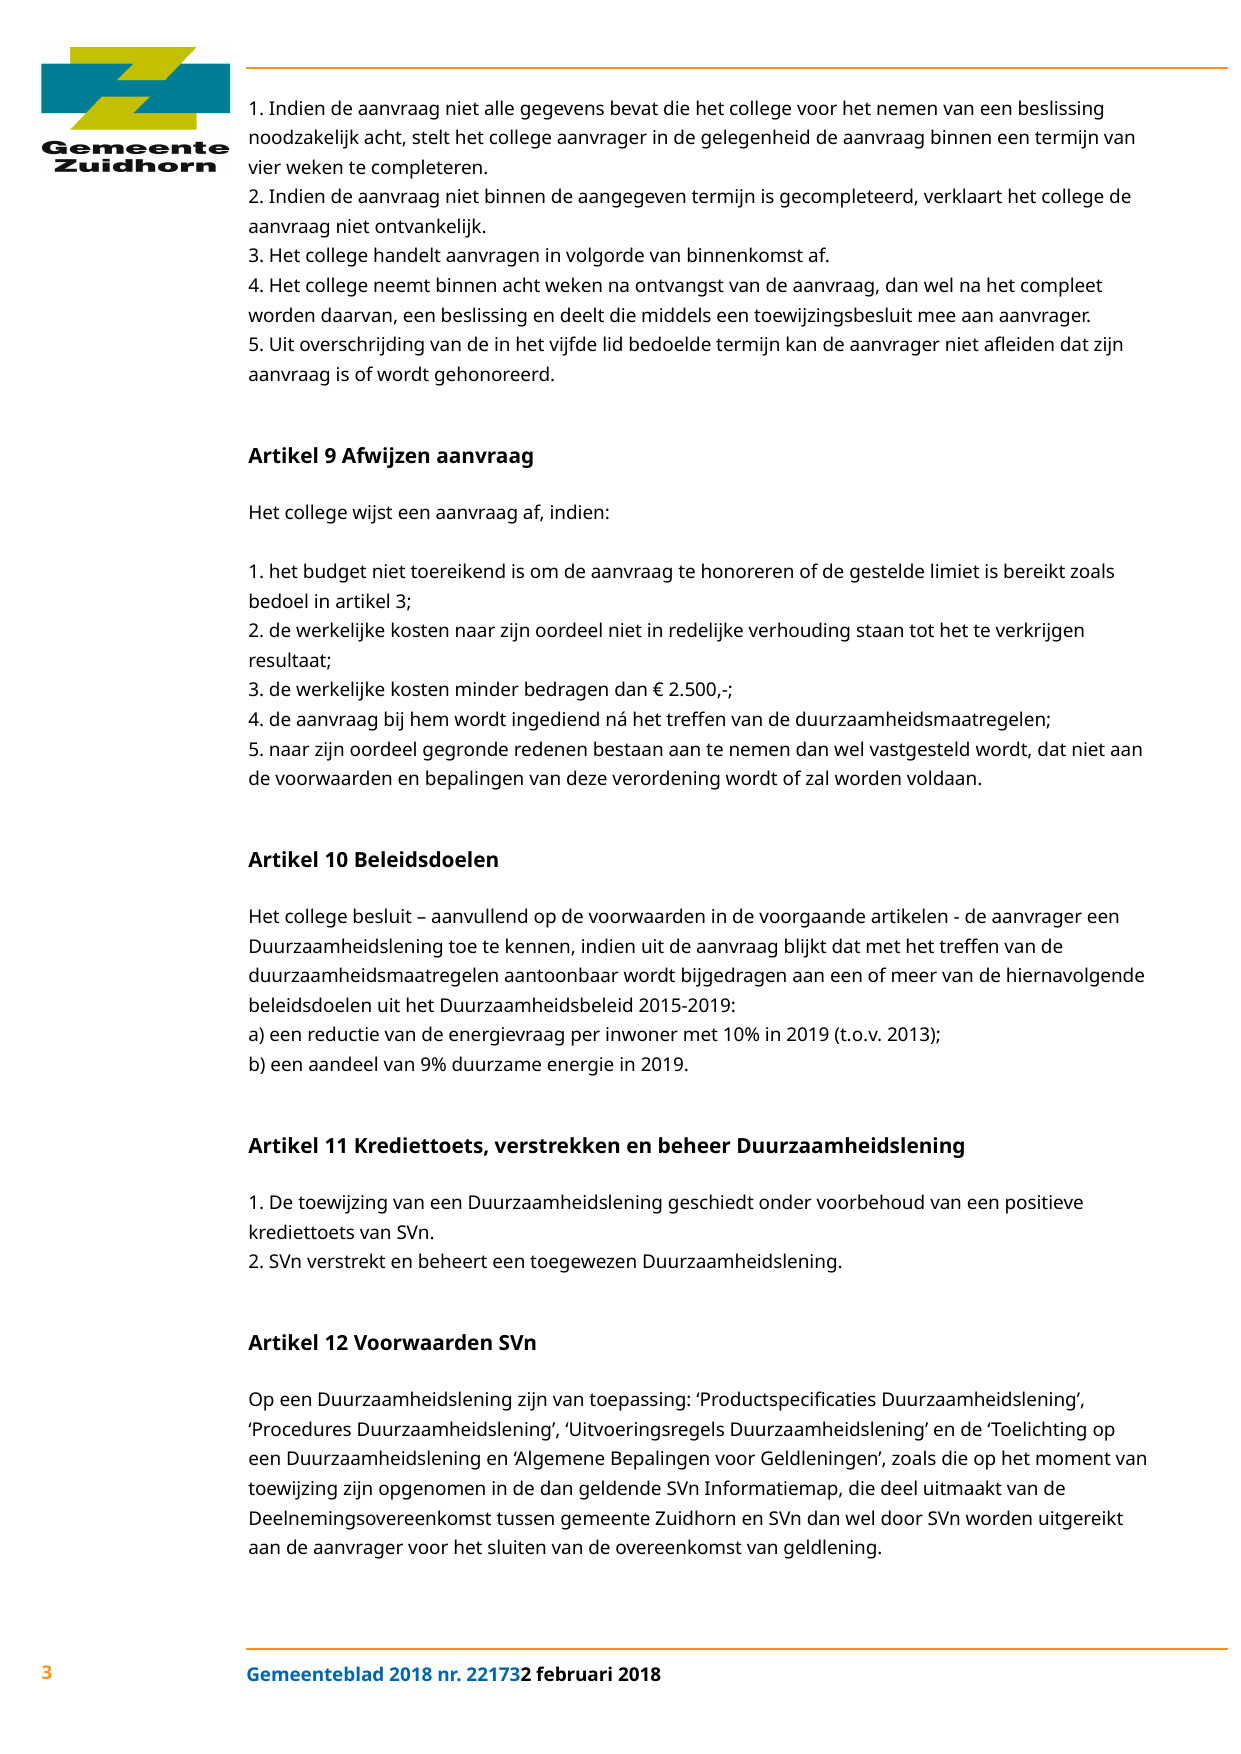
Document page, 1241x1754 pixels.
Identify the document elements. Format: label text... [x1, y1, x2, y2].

text Artikel 12 Voorwaarden SVn [248, 1328, 1152, 1357]
text 3. de werkelijke kosten minder bedragen dan € 2.500,-; [248, 677, 1152, 702]
text 4. Het college neemt binnen acht weken na ontvangst van de aanvraag, dan wel na het compleet worden daarvan, een beslissing en deelt die middels een toewijzingsbesluit mee aan aanvrager. [248, 272, 1152, 328]
text Artikel 9 Afwijzen aanvraag [248, 441, 1152, 469]
text Artikel 11 Krediettoets, verstrekken en beheer Duurzaamheidslening [248, 1131, 1152, 1160]
text Artikel 10 Beleidsdoelen [248, 845, 1152, 874]
text 1. De toewijzing van een Duurzaamheidslening geschiedt onder voorbehoud van een positieve krediettoets van SVn. [248, 1189, 1152, 1244]
text 1. het budget niet toereikend is om de aanvraag te honoreren of de gestelde limiet is bereikt zoals bedoel in artikel 3; [248, 558, 1152, 613]
text 5. naar zijn oordeel gegronde redenen bestaan aan te nemen dan wel vastgesteld wordt, dat niet aan de voorwaarden en bepalingen van deze verordening wordt of zal worden voldaan. [248, 736, 1152, 791]
text b) een aandeel van 9% duurzame energie in 2019. [248, 1051, 1152, 1077]
text Het college besluit – aanvullend op de voorwaarden in de voorgaande artikelen - de aanvrager een Duurzaamheidslening toe te kennen, indien uit de aanvraag blijkt dat met het treffen van de duurzaamheidsmaatregelen aantoonbaar wordt bijgedragen aan een of meer van de hiernavolgende beleidsdoelen uit het Duurzaamheidsbeleid 2015-2019: [248, 903, 1152, 1018]
text 4. de aanvraag bij hem wordt ingediend ná het treffen van de duurzaamheidsmaatregelen; [248, 706, 1152, 732]
text 2. Indien de aanvraag niet binnen de aangegeven termijn is gecompleteerd, verklaart het college de aanvraag niet ontvankelijk. [248, 183, 1152, 239]
text Het college wijst een aanvraag af, indien: [248, 499, 1152, 525]
text 2. de werkelijke kosten naar zijn oordeel niet in redelijke verhouding staan tot het te verkrijgen resultaat; [248, 617, 1152, 673]
text 2. SVn verstrekt en beheert een toegewezen Duurzaamheidslening. [248, 1248, 1152, 1274]
text a) een reductie van de energievraag per inwoner met 10% in 2019 (t.o.v. 2013); [248, 1022, 1152, 1047]
text 3. Het college handelt aanvragen in volgorde van binnenkomst af. [248, 243, 1152, 268]
picture [41, 47, 231, 172]
text Op een Duurzaamheidslening zijn van toepassing: ‘Productspecificaties Duurzaamheidslening’, ‘Procedures Duurzaamheidslening’, ‘Uitvoeringsregels Duurzaamheidslening’ en de ‘Toelichting op een Duurzaamheidslening en ‘Algemene Bepalingen voor Geldleningen’, zoals die op het moment van toewijzing zijn opgenomen in de dan geldende SVn Informatiemap, die deel uitmaakt van de Deelnemingsovereenkomst tussen gemeente Zuidhorn en SVn dan wel door SVn worden uitgereikt aan de aanvrager voor het sluiten van de overeenkomst van geldlening. [248, 1386, 1152, 1560]
text 1. Indien de aanvraag niet alle gegevens bevat die het college voor het nemen van een beslissing noodzakelijk acht, stelt het college aanvrager in de gelegenheid de aanvraag binnen een termijn van vier weken te completeren. [248, 95, 1152, 180]
text 5. Uit overschrijding van de in het vijfde lid bedoelde termijn kan de aanvrager niet afleiden dat zijn aanvraag is of wordt gehonoreerd. [248, 331, 1152, 387]
